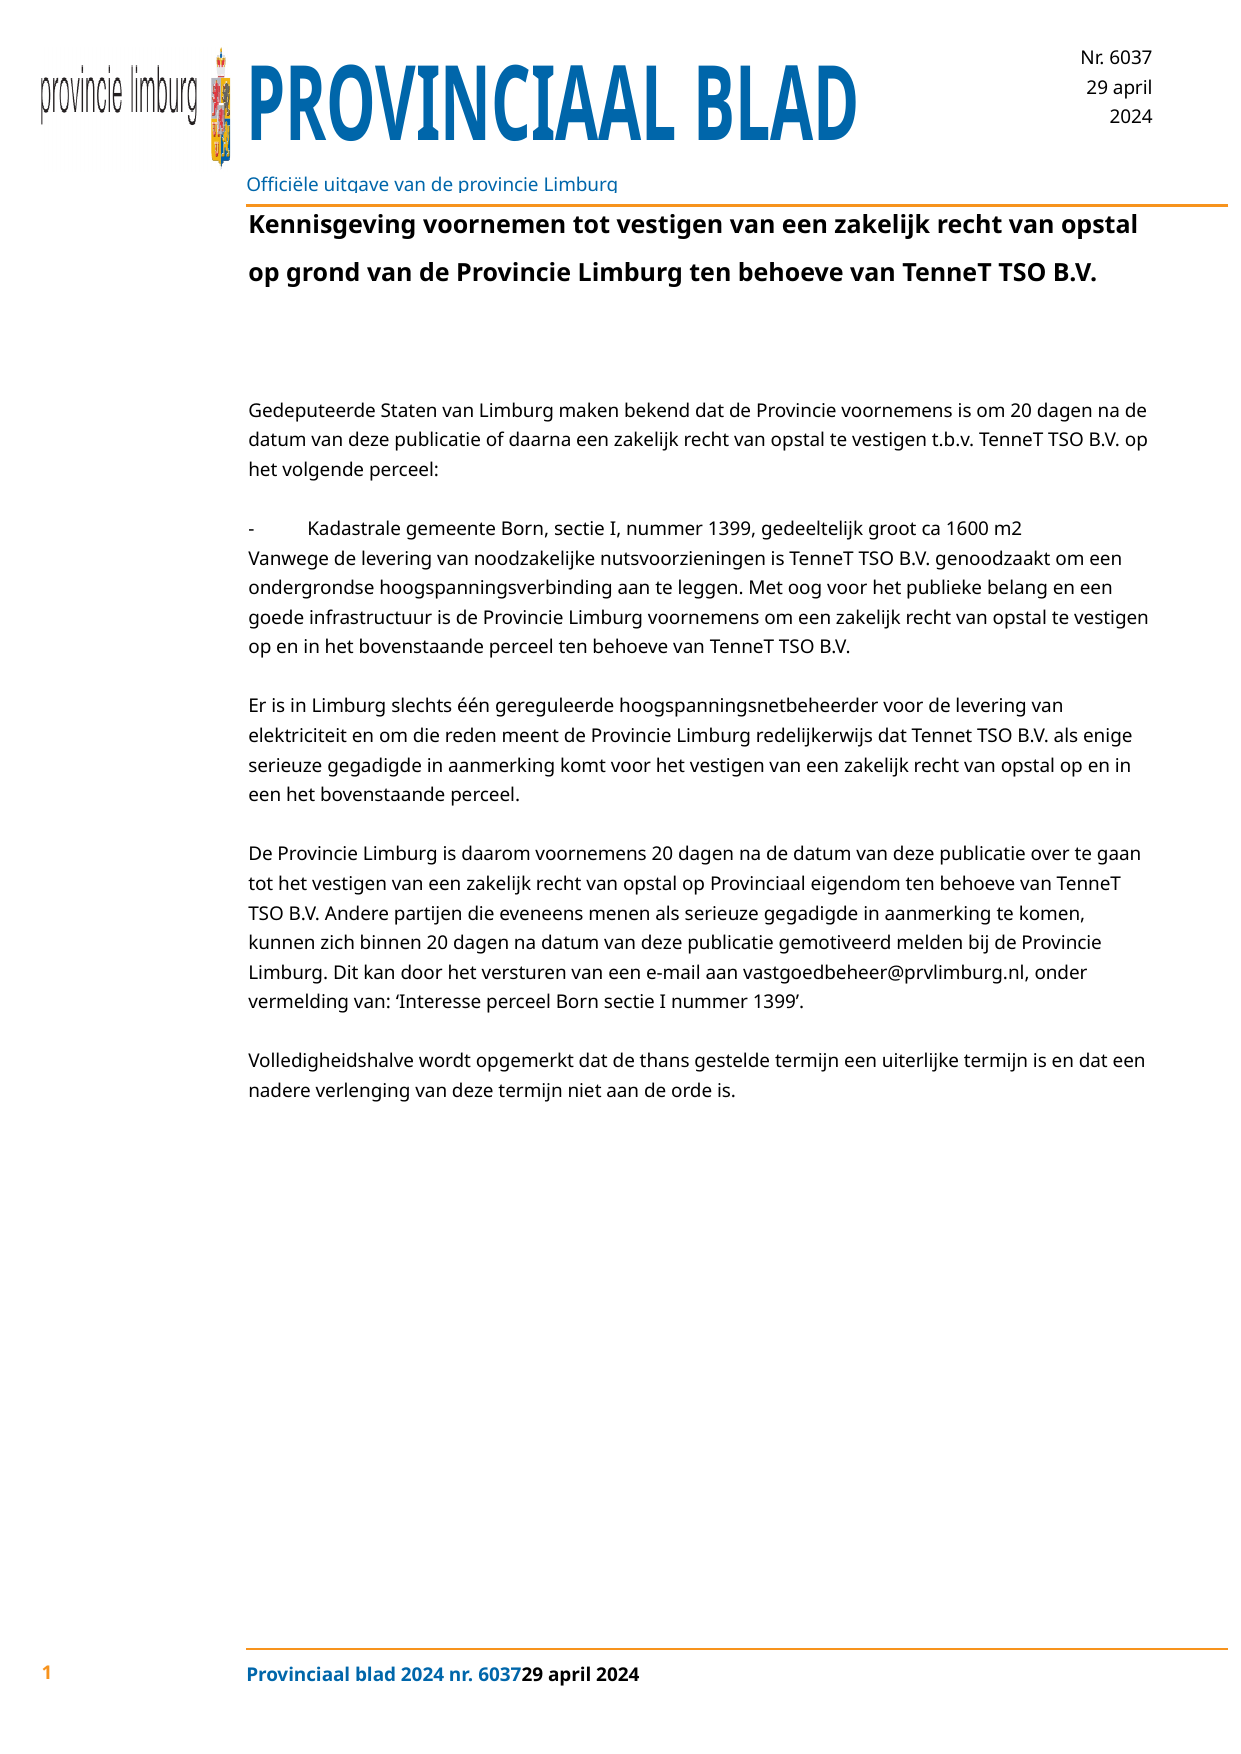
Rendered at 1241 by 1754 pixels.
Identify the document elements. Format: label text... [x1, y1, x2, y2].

list Kadastrale gemeente Born, sectie I, nummer 1399, gedeeltelijk groot ca 1600 m2 [248, 515, 1152, 541]
text Gedeputeerde Staten van Limburg maken bekend dat de Provincie voornemens is om 20 dagen na de datum van deze publicatie of daarna een zakelijk recht van opstal te vestigen t.b.v. TenneT TSO B.V. op het volgende perceel: [248, 397, 1152, 482]
text Kennisgeving voornemen tot vestigen van een zakelijk recht van opstal op grond van de Provincie Limburg ten behoeve van TenneT TSO B.V. [248, 207, 1152, 288]
text Volledigheidshalve wordt opgemerkt dat de thans gestelde termijn een uiterlijke termijn is en dat een nadere verlenging van deze termijn niet aan de orde is. [248, 1048, 1152, 1103]
text De Provincie Limburg is daarom voornemens 20 dagen na de datum van deze publicatie over te gaan tot het vestigen van een zakelijk recht van opstal op Provinciaal eigendom ten behoeve van TenneT TSO B.V. Andere partijen die eveneens menen als serieuze gegadigde in aanmerking te komen, kunnen zich binnen 20 dagen na datum van deze publicatie gemotiveerd melden bij de Provincie Limburg. Dit kan door het versturen van een e-mail aan vastgoedbeheer@prvlimburg.nl, onder vermelding van: ‘Interesse perceel Born sectie I nummer 1399’. [248, 841, 1152, 1014]
text Er is in Limburg slechts één gereguleerde hoogspanningsnetbeheerder voor de levering van elektriciteit en om die reden meent de Provincie Limburg redelijkerwijs dat Tennet TSO B.V. als enige serieuze gegadigde in aanmerking komt voor het vestigen van een zakelijk recht van opstal op en in een het bovenstaande perceel. [248, 693, 1152, 807]
text Vanwege de levering van noodzakelijke nutsvoorzieningen is TenneT TSO B.V. genoodzaakt om een ondergrondse hoogspanningsverbinding aan te leggen. Met oog voor het publieke belang en een goede infrastructuur is de Provincie Limburg voornemens om een zakelijk recht van opstal te vestigen op en in het bovenstaande perceel ten behoeve van TenneT TSO B.V. [248, 545, 1152, 659]
picture [41, 47, 231, 172]
